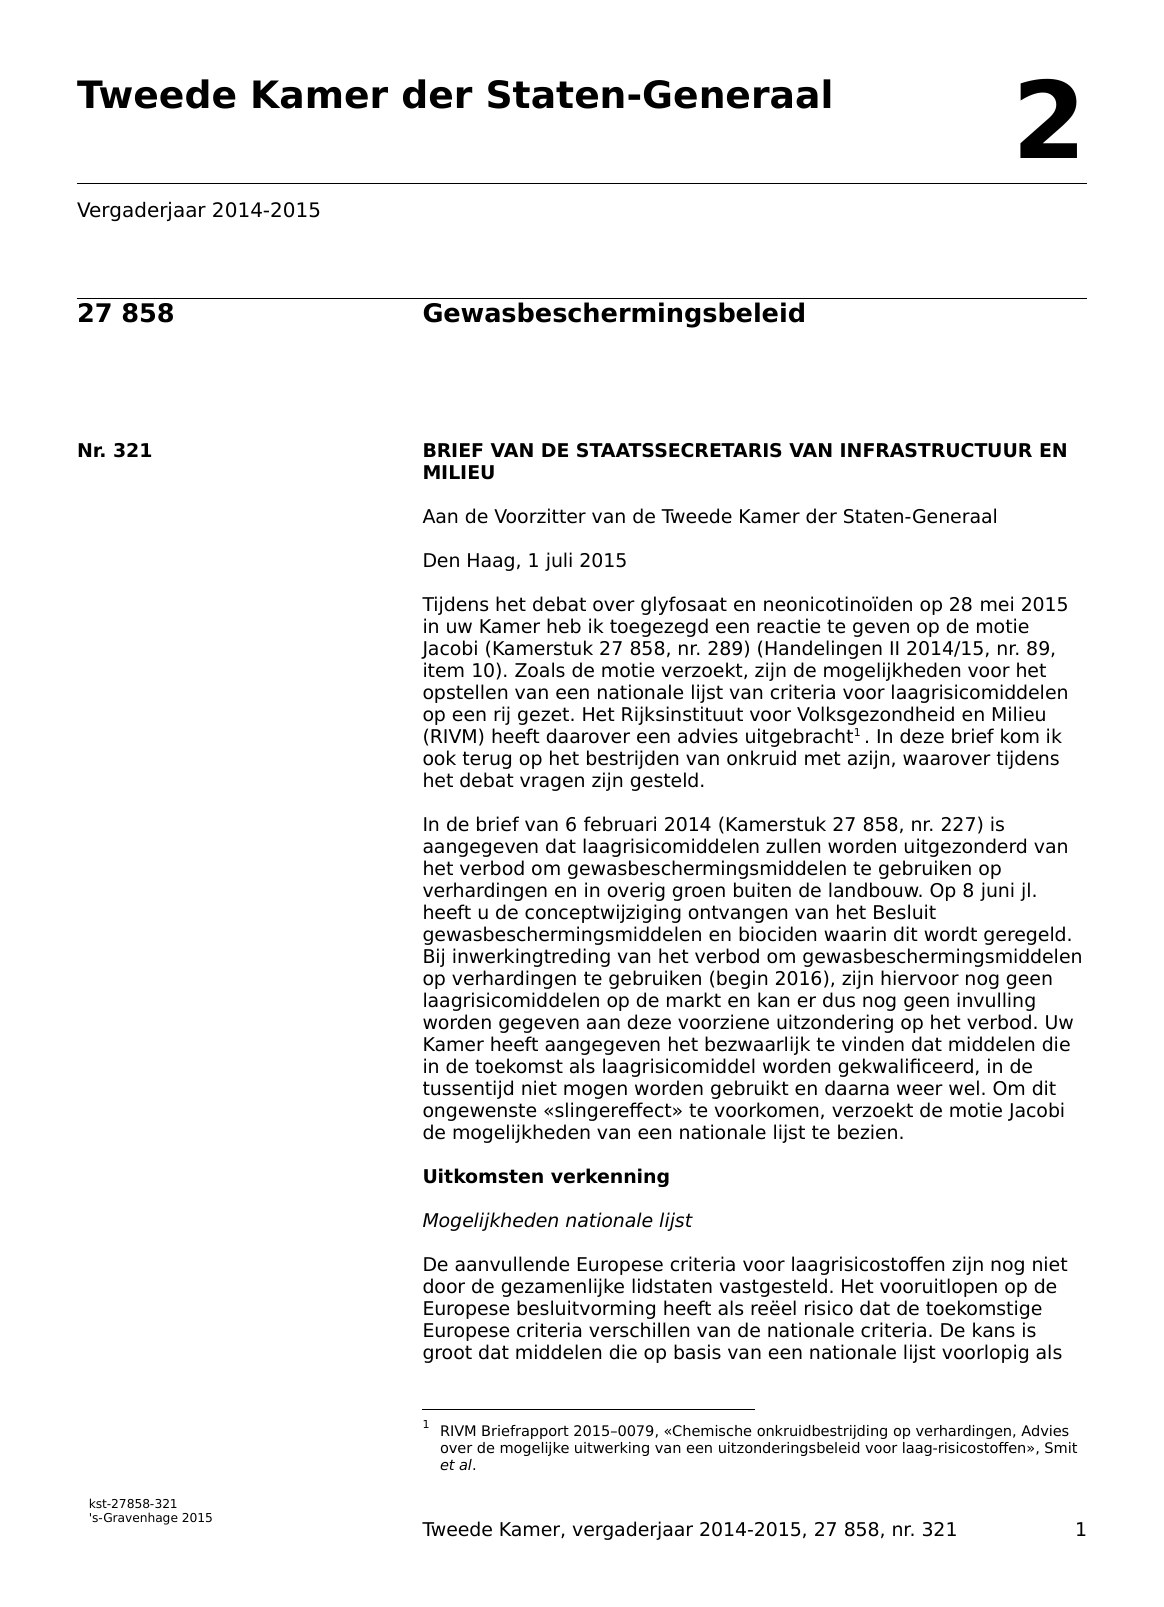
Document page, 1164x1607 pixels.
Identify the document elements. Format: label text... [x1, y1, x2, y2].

text Tijdens het debat over glyfosaat en neonicotinoïden op 28 mei 2015 in uw Kamer heb ik toegezegd een reactie te geven op de motie Jacobi (Kamerstuk 27 858, nr. 289) (Handelingen II 2014/15, nr. 89, item 10). Zoals de motie verzoekt, zijn de mogelijkheden voor het opstellen van een nationale lijst van criteria voor laagrisicomiddelen op een rij gezet. Het Rijksinstituut voor Volksgezondheid en Milieu (RIVM) heeft daarover een advies uitgebracht. In deze brief kom ik ook terug op het bestrijden van onkruid met azijn, waarover tijdens het debat vragen zijn gesteld. [422, 594, 1087, 792]
text De aanvullende Europese criteria voor laagrisicostoffen zijn nog niet door de gezamenlijke lidstaten vastgesteld. Het vooruitlopen op de Europese besluitvorming heeft als reëel risico dat de toekomstige Europese criteria verschillen van de nationale criteria. De kans is groot dat middelen die op basis van een nationale lijst voorlopig als [422, 1254, 1087, 1364]
table_header 2 [886, 59, 1087, 183]
table_cell Vergaderjaar 2014-2015 [77, 184, 1087, 298]
subtitle Uitkomsten verkenning [422, 1166, 1087, 1188]
subtitle 27 858 Gewasbeschermingsbeleid [77, 299, 1087, 329]
subtitle Mogelijkheden nationale lijst [422, 1210, 1087, 1232]
text Bij inwerkingtreding van het verbod om gewasbeschermingsmiddelen op verhardingen te gebruiken (begin 2016), zijn hiervoor nog geen laagrisicomiddelen op de markt en kan er dus nog geen invulling worden gegeven aan deze voorziene uitzondering op het verbod. Uw Kamer heeft aangegeven het bezwaarlijk te vinden dat middelen die in de toekomst als laagrisicomiddel worden gekwalificeerd, in de tussentijd niet mogen worden gebruikt en daarna weer wel. Om dit ongewenste «slingereffect» te voorkomen, verzoekt de motie Jacobi de mogelijkheden van een nationale lijst te bezien. [422, 946, 1087, 1144]
subtitle Nr. 321 BRIEF VAN DE STAATSSECRETARIS VAN INFRASTRUCTUUR EN MILIEU [77, 440, 1087, 484]
table_header Tweede Kamer der Staten-Generaal [77, 59, 886, 183]
text kst-27858-321 [88, 1497, 323, 1511]
text RIVM Briefrapport 2015–0079, «Chemische onkruidbestrijding op verhardingen, Advies over de mogelijke uitwerking van een uitzonderingsbeleid voor laag-risicostoffen», Smit et al. [422, 1418, 1087, 1474]
text 's-Gravenhage 2015 [88, 1511, 323, 1525]
text Aan de Voorzitter van de Tweede Kamer der Staten-Generaal [422, 506, 1087, 528]
text In de brief van 6 februari 2014 (Kamerstuk 27 858, nr. 227) is aangegeven dat laagrisicomiddelen zullen worden uitgezonderd van het verbod om gewasbeschermingsmiddelen te gebruiken op verhardingen en in overig groen buiten de landbouw. Op 8 juni jl. heeft u de conceptwijziging ontvangen van het Besluit gewasbeschermingsmiddelen en biociden waarin dit wordt geregeld. [422, 814, 1087, 946]
text Den Haag, 1 juli 2015 [422, 550, 1087, 572]
